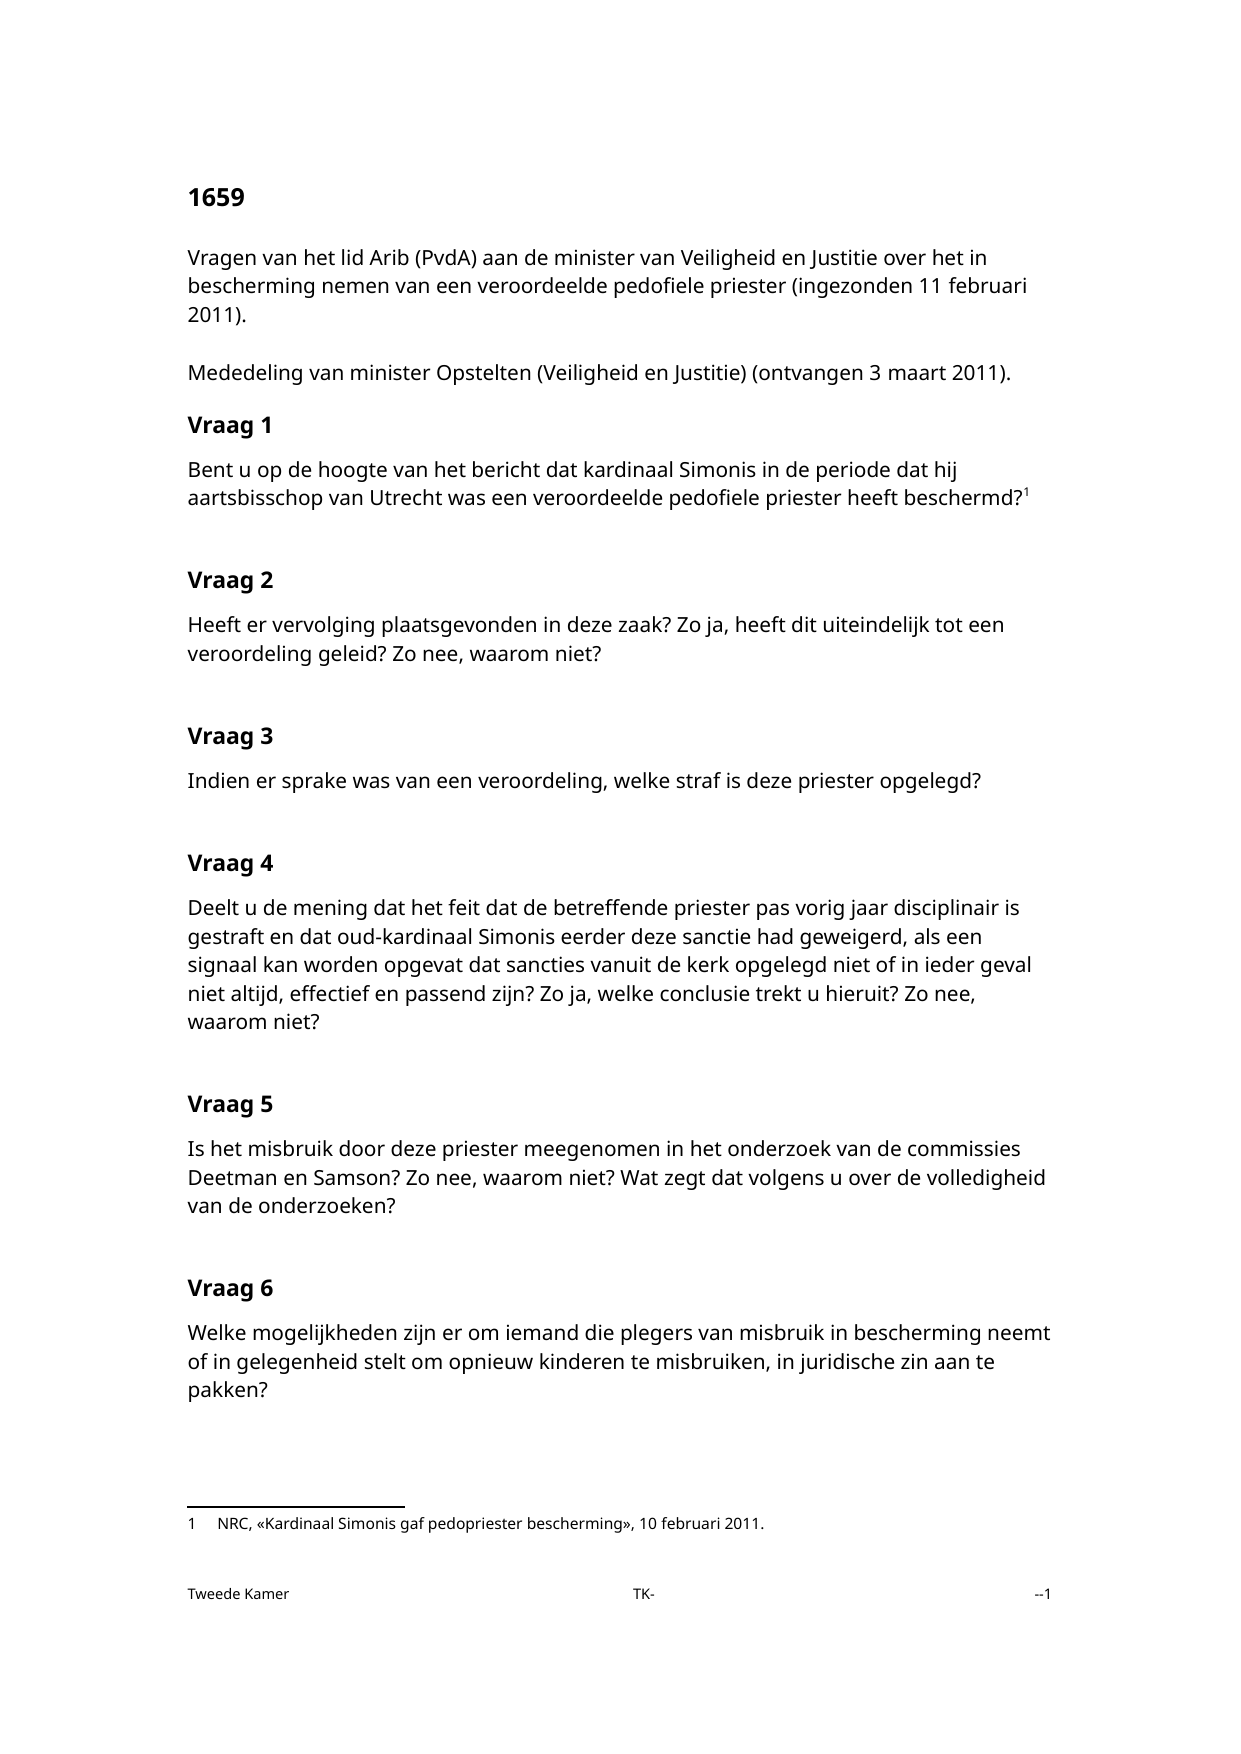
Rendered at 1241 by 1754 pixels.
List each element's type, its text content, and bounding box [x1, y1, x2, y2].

subtitle Vraag 2 [187, 564, 1053, 596]
subtitle Vraag 4 [187, 847, 1053, 878]
text NRC, «Kardinaal Simonis gaf pedopriester bescherming», 10 februari 2011. [187, 1506, 1053, 1534]
text Welke mogelijkheden zijn er om iemand die plegers van misbruik in bescherming neemt of in gelegenheid stelt om opnieuw kinderen te misbruiken, in juridische zin aan te pakken? [187, 1318, 1053, 1404]
subtitle Vraag 5 [187, 1088, 1053, 1119]
text Deelt u de mening dat het feit dat de betreffende priester pas vorig jaar disciplinair is gestraft en dat oud-kardinaal Simonis eerder deze sanctie had geweigerd, als een signaal kan worden opgevat dat sancties vanuit de kerk opgelegd niet of in ieder geval niet altijd, effectief en passend zijn? Zo ja, welke conclusie trekt u hieruit? Zo nee, waarom niet? [187, 893, 1053, 1036]
text Bent u op de hoogte van het bericht dat kardinaal Simonis in de periode dat hij aartsbisschop van Utrecht was een veroordeelde pedofiele priester heeft beschermd? [187, 455, 1053, 512]
subtitle Vraag 6 [187, 1272, 1053, 1303]
text Indien er sprake was van een veroordeling, welke straf is deze priester opgelegd? [187, 766, 1053, 795]
subtitle Vraag 1 [187, 409, 1053, 440]
text Vragen van het lid Arib (PvdA) aan de minister van Veiligheid en Justitie over het in bescherming nemen van een veroordeelde pedofiele priester (ingezonden 11 februari 2011). [187, 243, 1053, 328]
subtitle Vraag 3 [187, 720, 1053, 751]
text Mededeling van minister Opstelten (Veiligheid en Justitie) (ontvangen 3 maart 2011). [187, 358, 1053, 386]
text Heeft er vervolging plaatsgevonden in deze zaak? Zo ja, heeft dit uiteindelijk tot een veroordeling geleid? Zo nee, waarom niet? [187, 611, 1053, 667]
text Is het misbruik door deze priester meegenomen in het onderzoek van de commissies Deetman en Samson? Zo nee, waarom niet? Wat zegt dat volgens u over de volledigheid van de onderzoeken? [187, 1134, 1053, 1220]
text 1659 [187, 179, 1053, 213]
